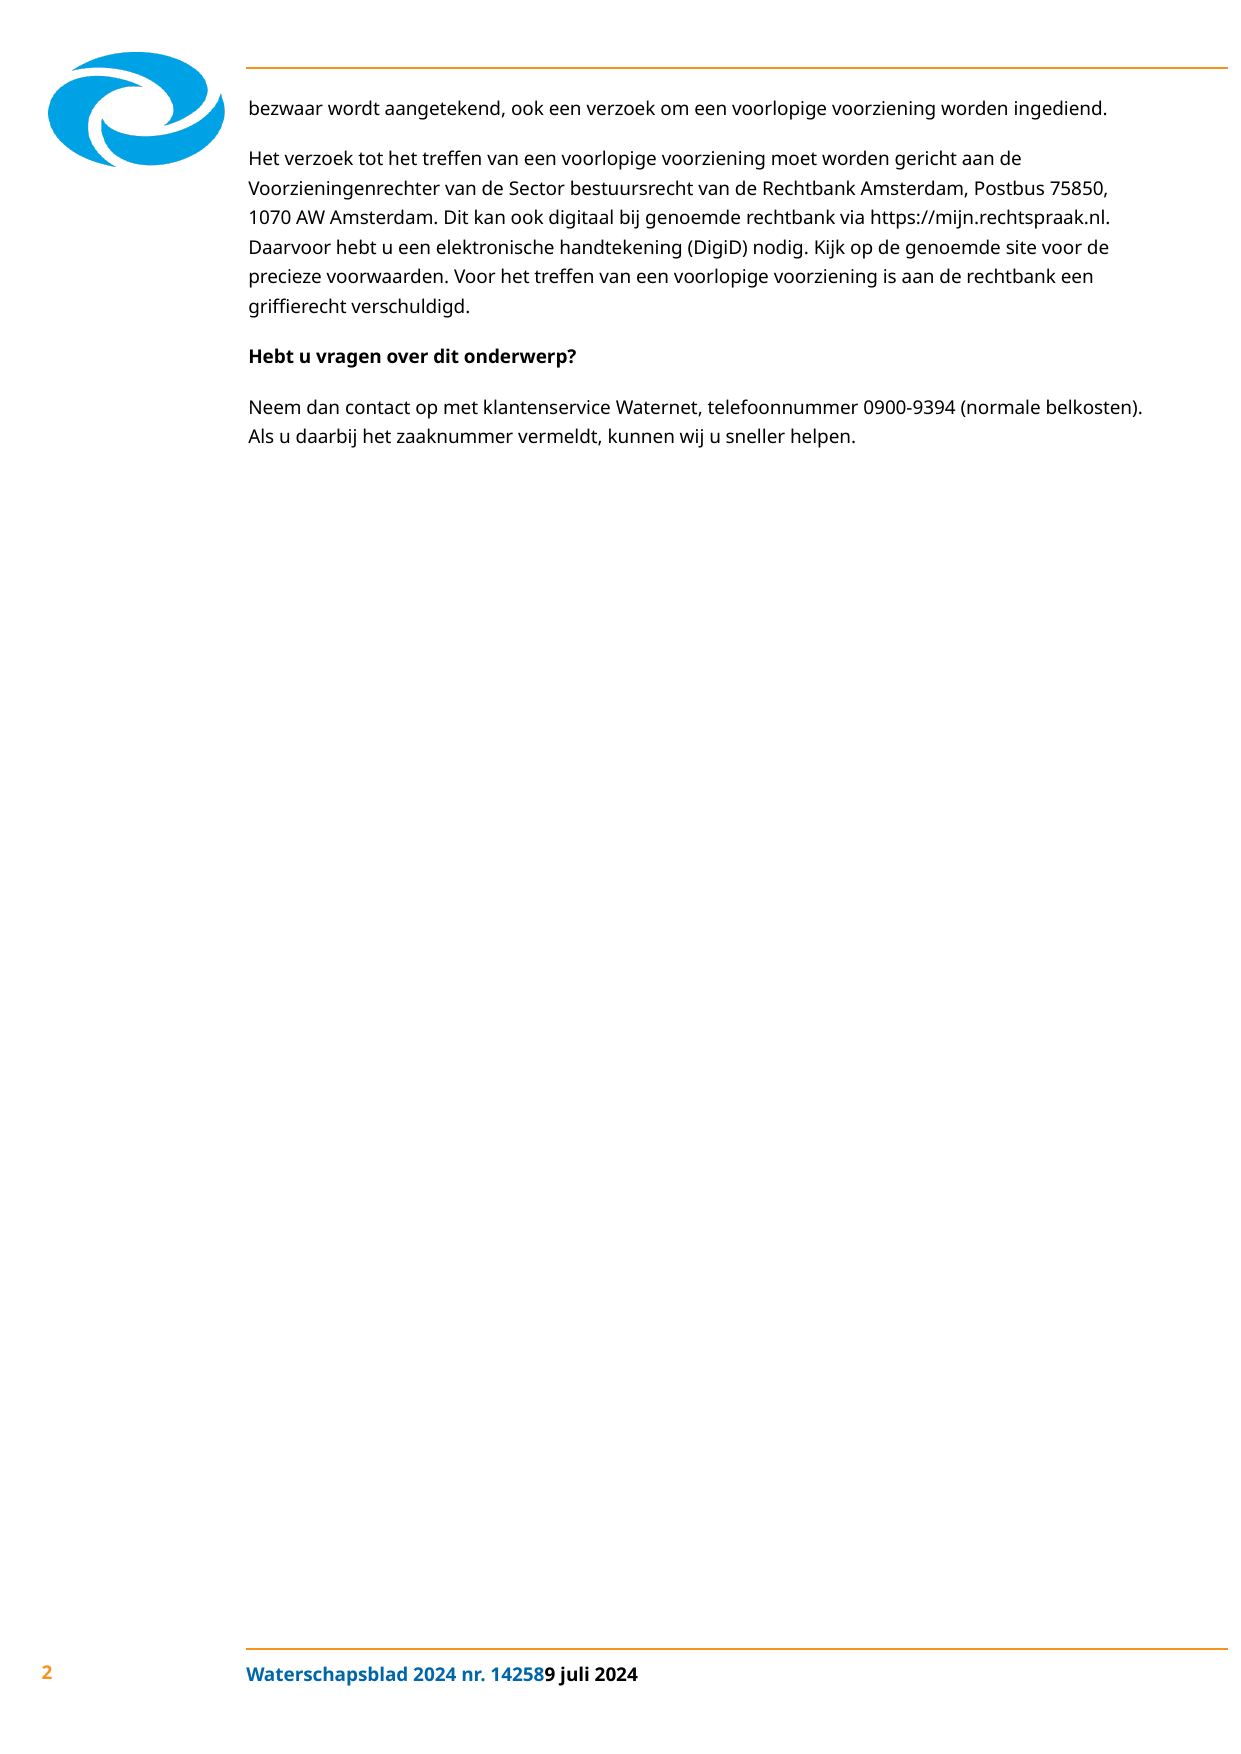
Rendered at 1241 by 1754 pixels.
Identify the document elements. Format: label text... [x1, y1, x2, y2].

text Hebt u vragen over dit onderwerp? [248, 343, 1152, 369]
text bezwaar wordt aangetekend, ook een verzoek om een voorlopige voorziening worden ingediend. [248, 95, 1152, 121]
picture [41, 47, 231, 172]
text Neem dan contact op met klantenservice Waternet, telefoonnummer 0900-9394 (normale belkosten). Als u daarbij het zaaknummer vermeldt, kunnen wij u sneller helpen. [248, 394, 1152, 449]
text Het verzoek tot het treffen van een voorlopige voorziening moet worden gericht aan de Voorzieningenrechter van de Sector bestuursrecht van de Rechtbank Amsterdam, Postbus 75850, 1070 AW Amsterdam. Dit kan ook digitaal bij genoemde rechtbank via https://mijn.rechtspraak.nl. Daarvoor hebt u een elektronische handtekening (DigiD) nodig. Kijk op de genoemde site voor de precieze voorwaarden. Voor het treffen van een voorlopige voorziening is aan de rechtbank een griffierecht verschuldigd. [248, 145, 1152, 319]
